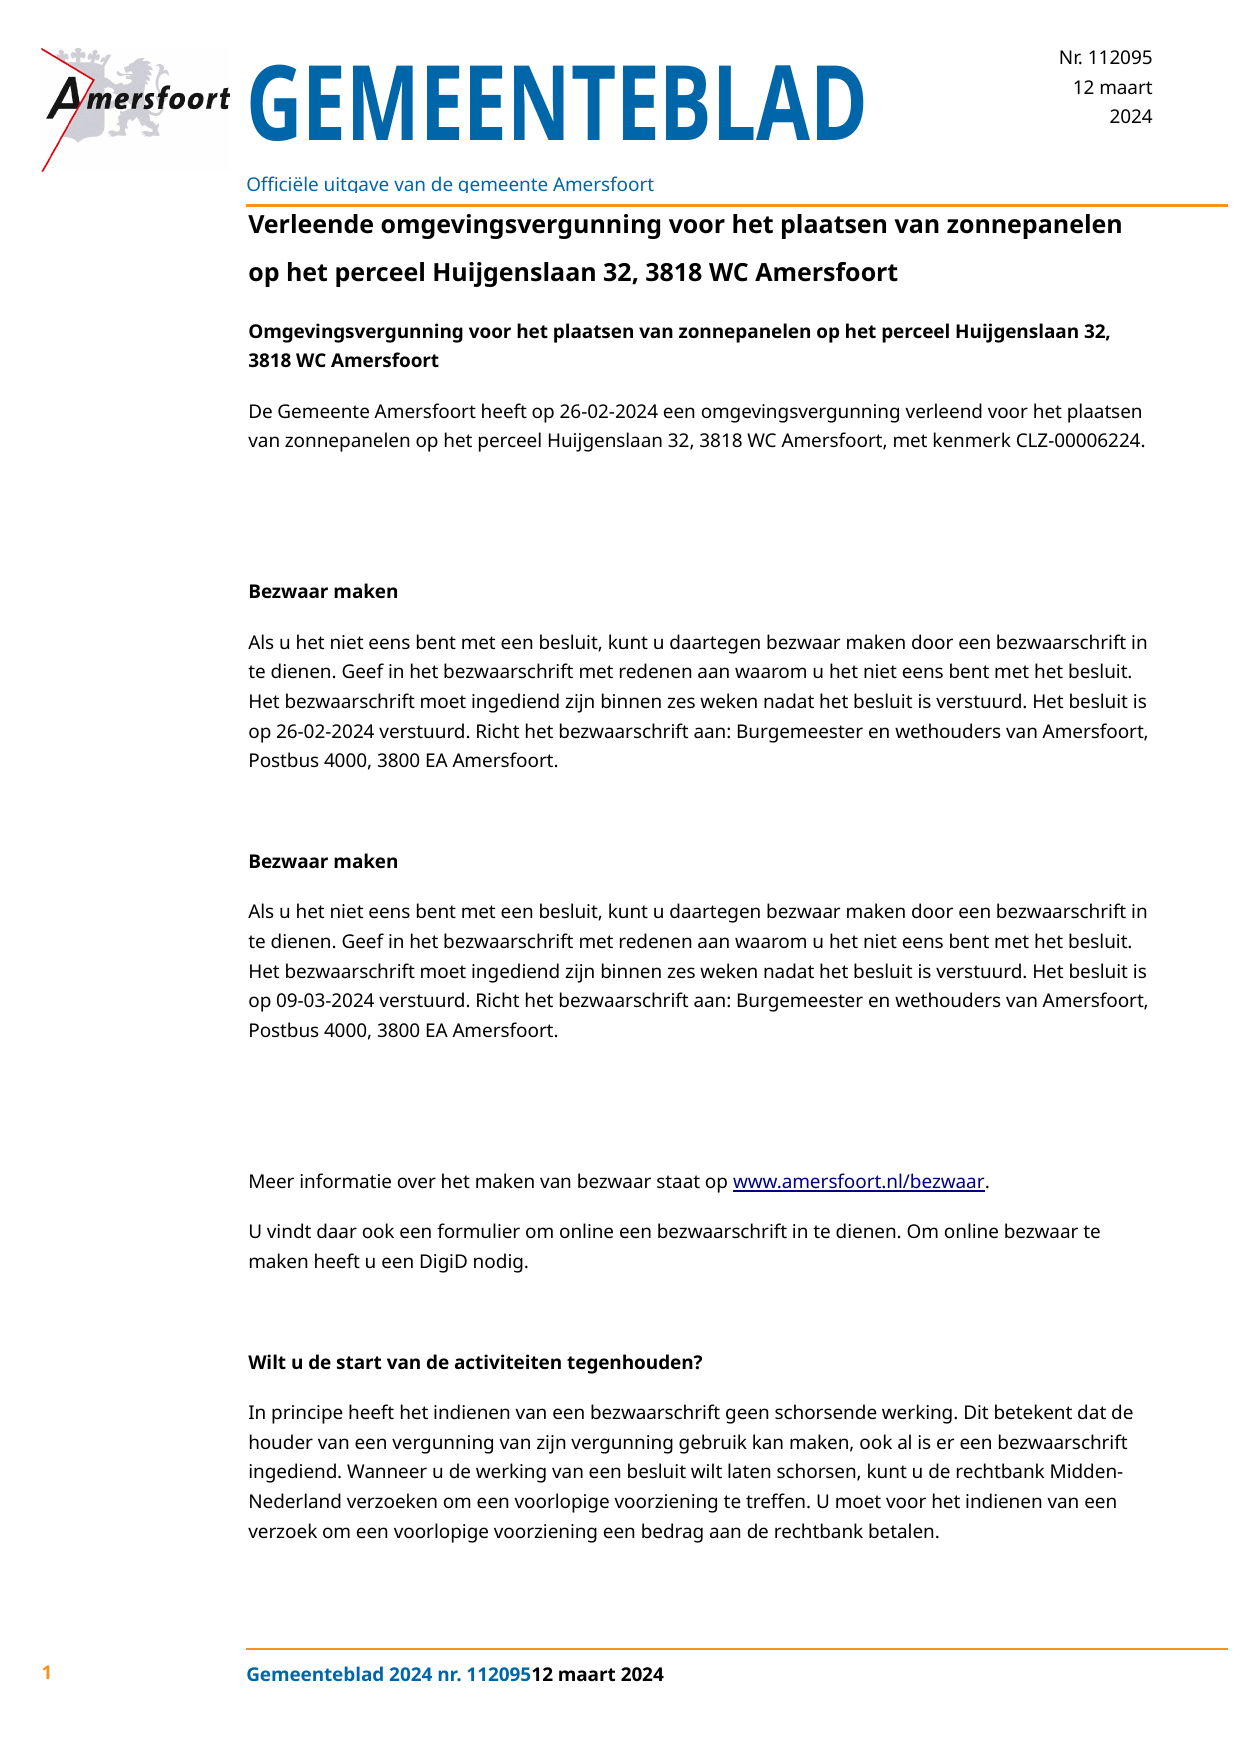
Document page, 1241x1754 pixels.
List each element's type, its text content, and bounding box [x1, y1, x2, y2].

text In principe heeft het indienen van een bezwaarschrift geen schorsende werking. Dit betekent dat de houder van een vergunning van zijn vergunning gebruik kan maken, ook al is er een bezwaarschrift ingediend. Wanneer u de werking van een besluit wilt laten schorsen, kunt u de rechtbank Midden-Nederland verzoeken om een voorlopige voorziening te treffen. U moet voor het indienen van een verzoek om een voorlopige voorziening een bedrag aan de rechtbank betalen. [248, 1399, 1152, 1544]
text De Gemeente Amersfoort heeft op 26-02-2024 een omgevingsvergunning verleend voor het plaatsen van zonnepanelen op het perceel Huijgenslaan 32, 3818 WC Amersfoort, met kenmerk CLZ-00006224. [248, 398, 1152, 453]
text Omgevingsvergunning voor het plaatsen van zonnepanelen op het perceel Huijgenslaan 32, 3818 WC Amersfoort [248, 318, 1152, 373]
text Bezwaar maken [248, 579, 1152, 604]
picture [41, 47, 231, 172]
text Als u het niet eens bent met een besluit, kunt u daartegen bezwaar maken door een bezwaarschrift in te dienen. Geef in het bezwaarschrift met redenen aan waarom u het niet eens bent met het besluit. Het bezwaarschrift moet ingediend zijn binnen zes weken nadat het besluit is verstuurd. Het besluit is op 26-02-2024 verstuurd. Richt het bezwaarschrift aan: Burgemeester en wethouders van Amersfoort, Postbus 4000, 3800 EA Amersfoort. [248, 629, 1152, 773]
text Bezwaar maken [248, 848, 1152, 874]
text U vindt daar ook een formulier om online een bezwaarschrift in te dienen. Om online bezwaar te maken heeft u een DigiD nodig. [248, 1219, 1152, 1274]
text Wilt u de start van de activiteiten tegenhouden? [248, 1349, 1152, 1375]
text Als u het niet eens bent met een besluit, kunt u daartegen bezwaar maken door een bezwaarschrift in te dienen. Geef in het bezwaarschrift met redenen aan waarom u het niet eens bent met het besluit. Het bezwaarschrift moet ingediend zijn binnen zes weken nadat het besluit is verstuurd. Het besluit is op 09-03-2024 verstuurd. Richt het bezwaarschrift aan: Burgemeester en wethouders van Amersfoort, Postbus 4000, 3800 EA Amersfoort. [248, 899, 1152, 1043]
text Verleende omgevingsvergunning voor het plaatsen van zonnepanelen op het perceel Huijgenslaan 32, 3818 WC Amersfoort [248, 207, 1152, 288]
text Meer informatie over het maken van bezwaar staat op www.amersfoort.nl/bezwaar. [248, 1168, 1152, 1194]
